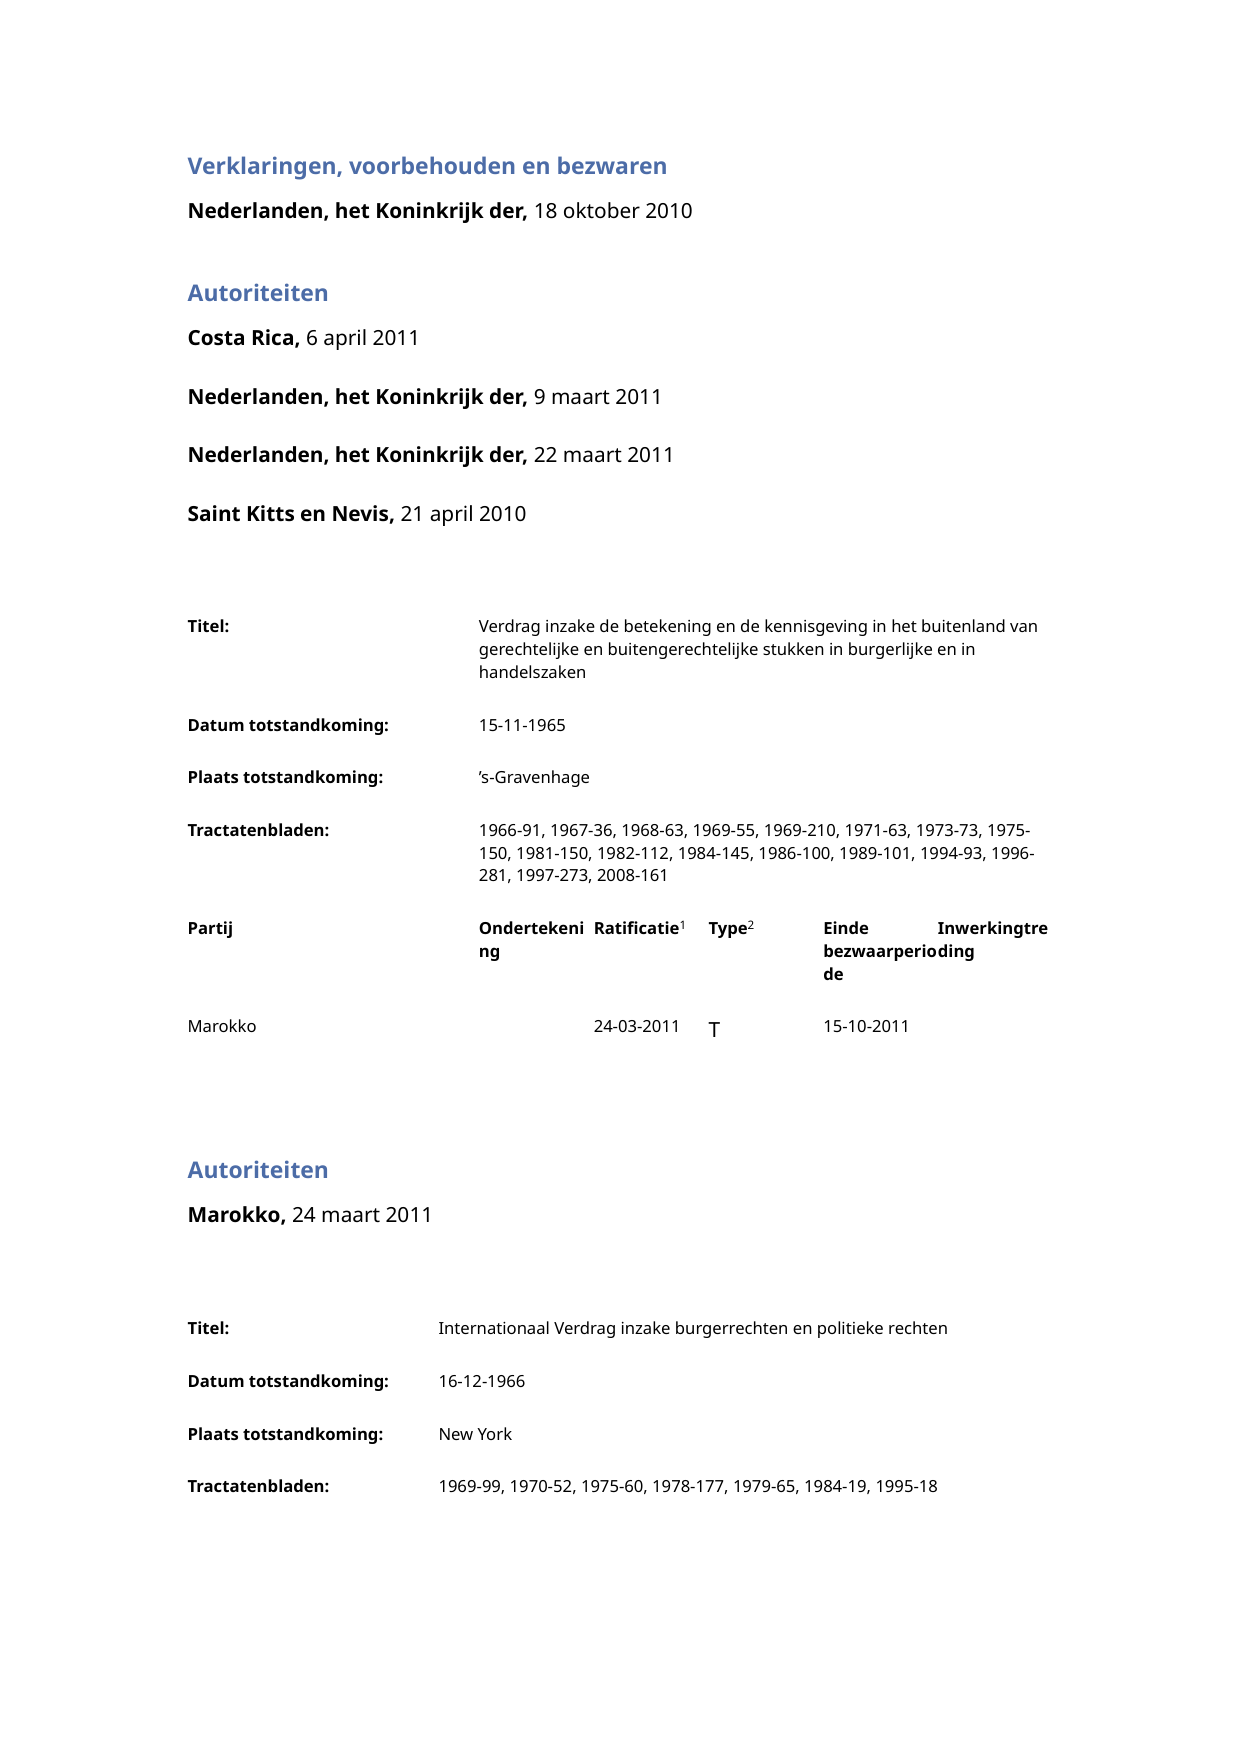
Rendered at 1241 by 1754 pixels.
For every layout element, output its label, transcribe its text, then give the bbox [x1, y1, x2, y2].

table_cell Inwerkingtreding [938, 917, 1053, 1015]
table_cell Ondertekening [479, 917, 593, 1015]
table_cell [938, 1015, 1053, 1073]
table_cell Type2 [708, 917, 823, 1015]
text Saint Kitts en Nevis, 21 april 2010 [187, 499, 1053, 527]
table_cell Ratificatie1 [594, 917, 708, 1015]
subtitle Verklaringen, voorbehouden en bezwaren [187, 150, 1053, 181]
text Costa Rica, 6 april 2011 [187, 323, 1053, 352]
table_cell Einde bezwaarperiode [823, 917, 938, 1015]
table_cell Tractatenbladen: [188, 819, 479, 917]
text Nederlanden, het Koninkrijk der, 22 maart 2011 [187, 440, 1053, 469]
table_cell 24-03-2011 [594, 1015, 708, 1073]
table_cell Datum totstandkoming: [188, 713, 479, 766]
subtitle Autoriteiten [187, 277, 1053, 308]
table_header Titel: [188, 1317, 438, 1369]
table_cell Plaats totstandkoming: [188, 766, 479, 819]
table_cell 1966-91, 1967-36, 1968-63, 1969-55, 1969-210, 1971-63, 1973-73, 1975-150, 1981-150, 1982-112, 1984-145, 1986-100, 1989-101, 1994-93, 1996-281, 1997-273, 2008-161 [479, 819, 1053, 917]
text Nederlanden, het Koninkrijk der, 18 oktober 2010 [187, 196, 1053, 225]
table_cell Tractatenbladen: [188, 1475, 438, 1528]
table_cell Datum totstandkoming: [188, 1370, 438, 1422]
table_cell Plaats totstandkoming: [188, 1422, 438, 1475]
table_cell 15-10-2011 [823, 1015, 938, 1073]
subtitle Autoriteiten [187, 1154, 1053, 1186]
table_cell 1969-99, 1970-52, 1975-60, 1978-177, 1979-65, 1984-19, 1995-18 [438, 1475, 1053, 1528]
text Marokko, 24 maart 2011 [187, 1201, 1053, 1229]
table_cell [188, 1528, 1053, 1586]
table_cell 16-12-1966 [438, 1370, 1053, 1422]
table_cell New York [438, 1422, 1053, 1475]
table_cell Marokko [188, 1015, 479, 1073]
table_header Internationaal Verdrag inzake burgerrechten en politieke rechten [438, 1317, 1053, 1369]
table_cell T [708, 1015, 823, 1073]
table_cell [479, 1015, 593, 1073]
table_cell 15-11-1965 [479, 713, 1053, 766]
table_header Titel: [188, 615, 479, 713]
table_cell Partij [188, 917, 479, 1015]
table_cell ’s-Gravenhage [479, 766, 1053, 819]
text Nederlanden, het Koninkrijk der, 9 maart 2011 [187, 382, 1053, 410]
table_header Verdrag inzake de betekening en de kennisgeving in het buitenland van gerechtelijke en buitengerechtelijke stukken in burgerlijke en in handelszaken [479, 615, 1053, 713]
